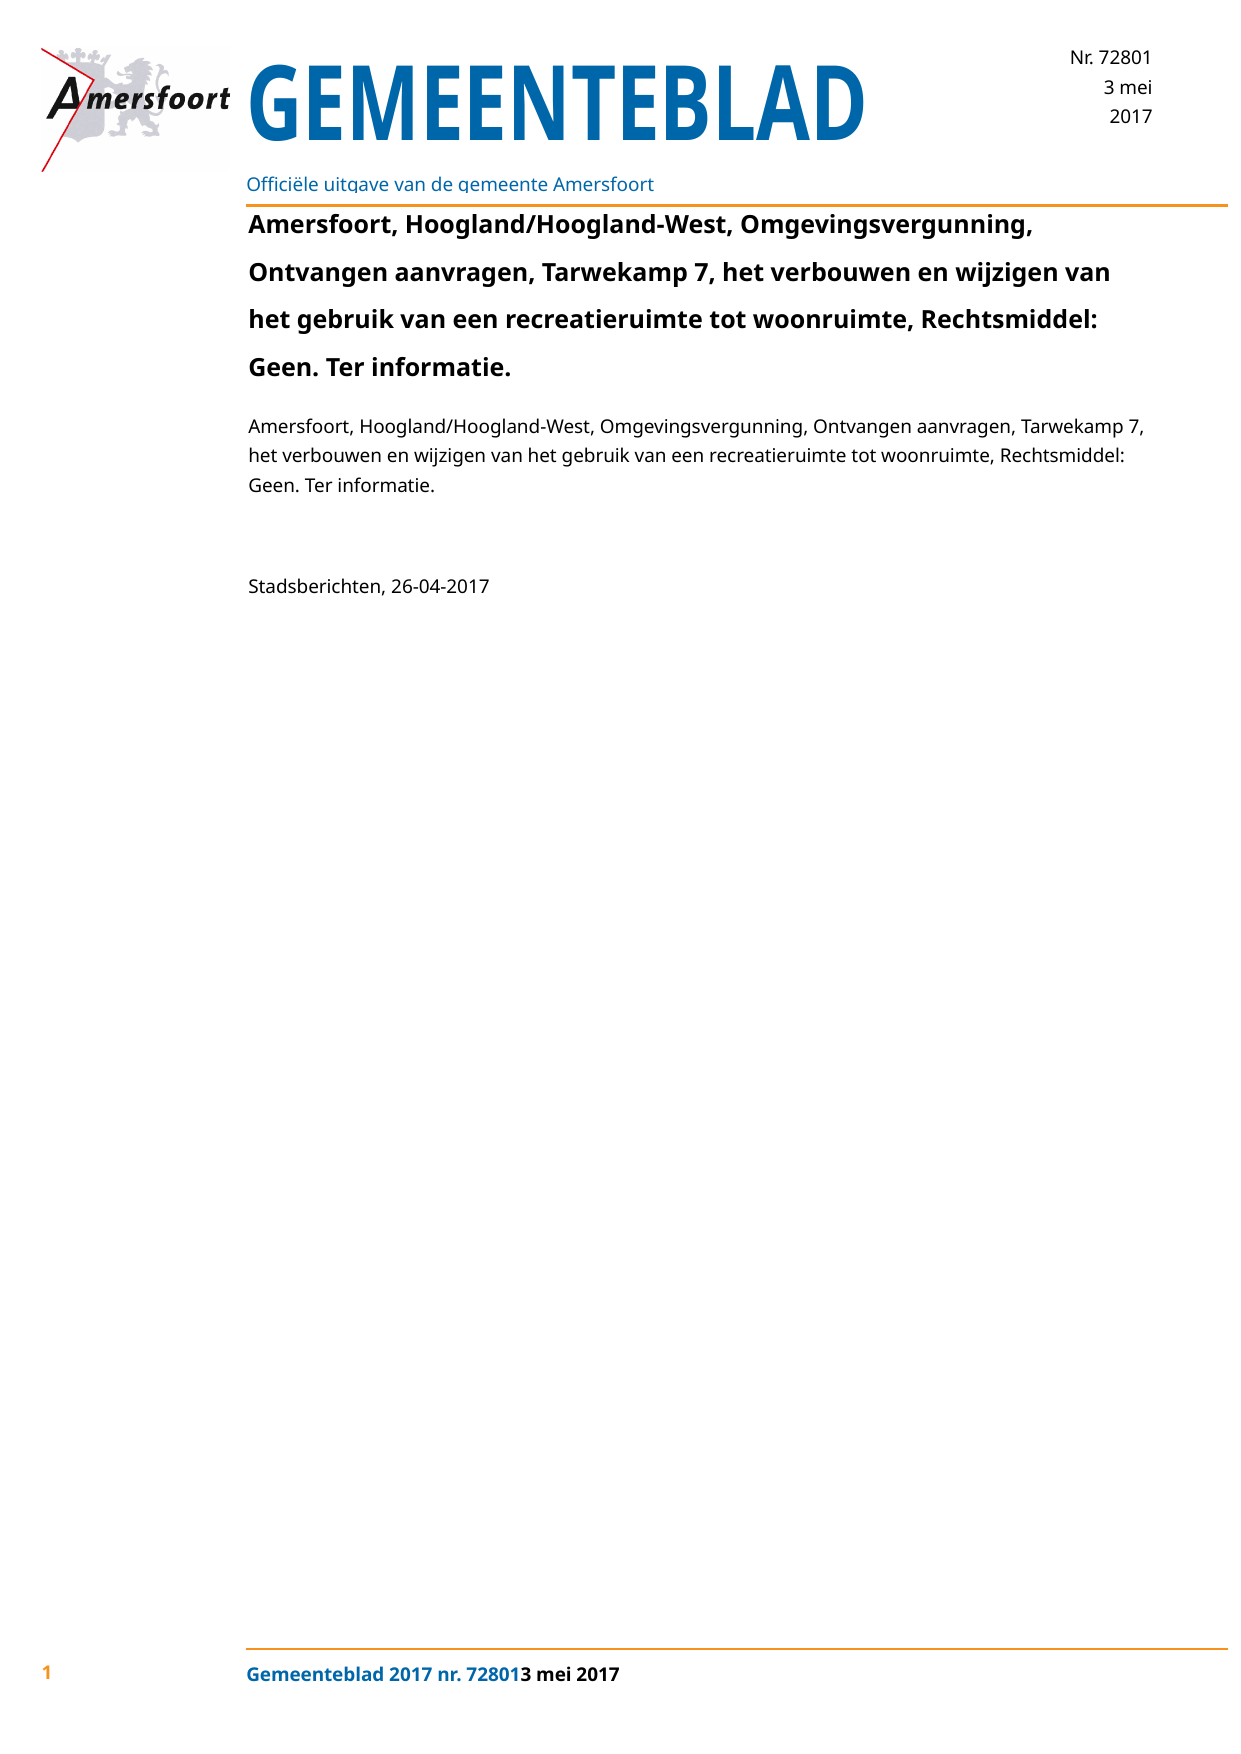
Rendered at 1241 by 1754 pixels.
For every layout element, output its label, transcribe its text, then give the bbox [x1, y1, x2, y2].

text Stadsberichten, 26-04-2017 [248, 573, 1152, 599]
text Amersfoort, Hoogland/Hoogland-West, Omgevingsvergunning, Ontvangen aanvragen, Tarwekamp 7, het verbouwen en wijzigen van het gebruik van een recreatieruimte tot woonruimte, Rechtsmiddel: Geen. Ter informatie. [248, 207, 1152, 384]
picture [41, 47, 231, 172]
text Amersfoort, Hoogland/Hoogland-West, Omgevingsvergunning, Ontvangen aanvragen, Tarwekamp 7, het verbouwen en wijzigen van het gebruik van een recreatieruimte tot woonruimte, Rechtsmiddel: Geen. Ter informatie. [248, 413, 1152, 498]
